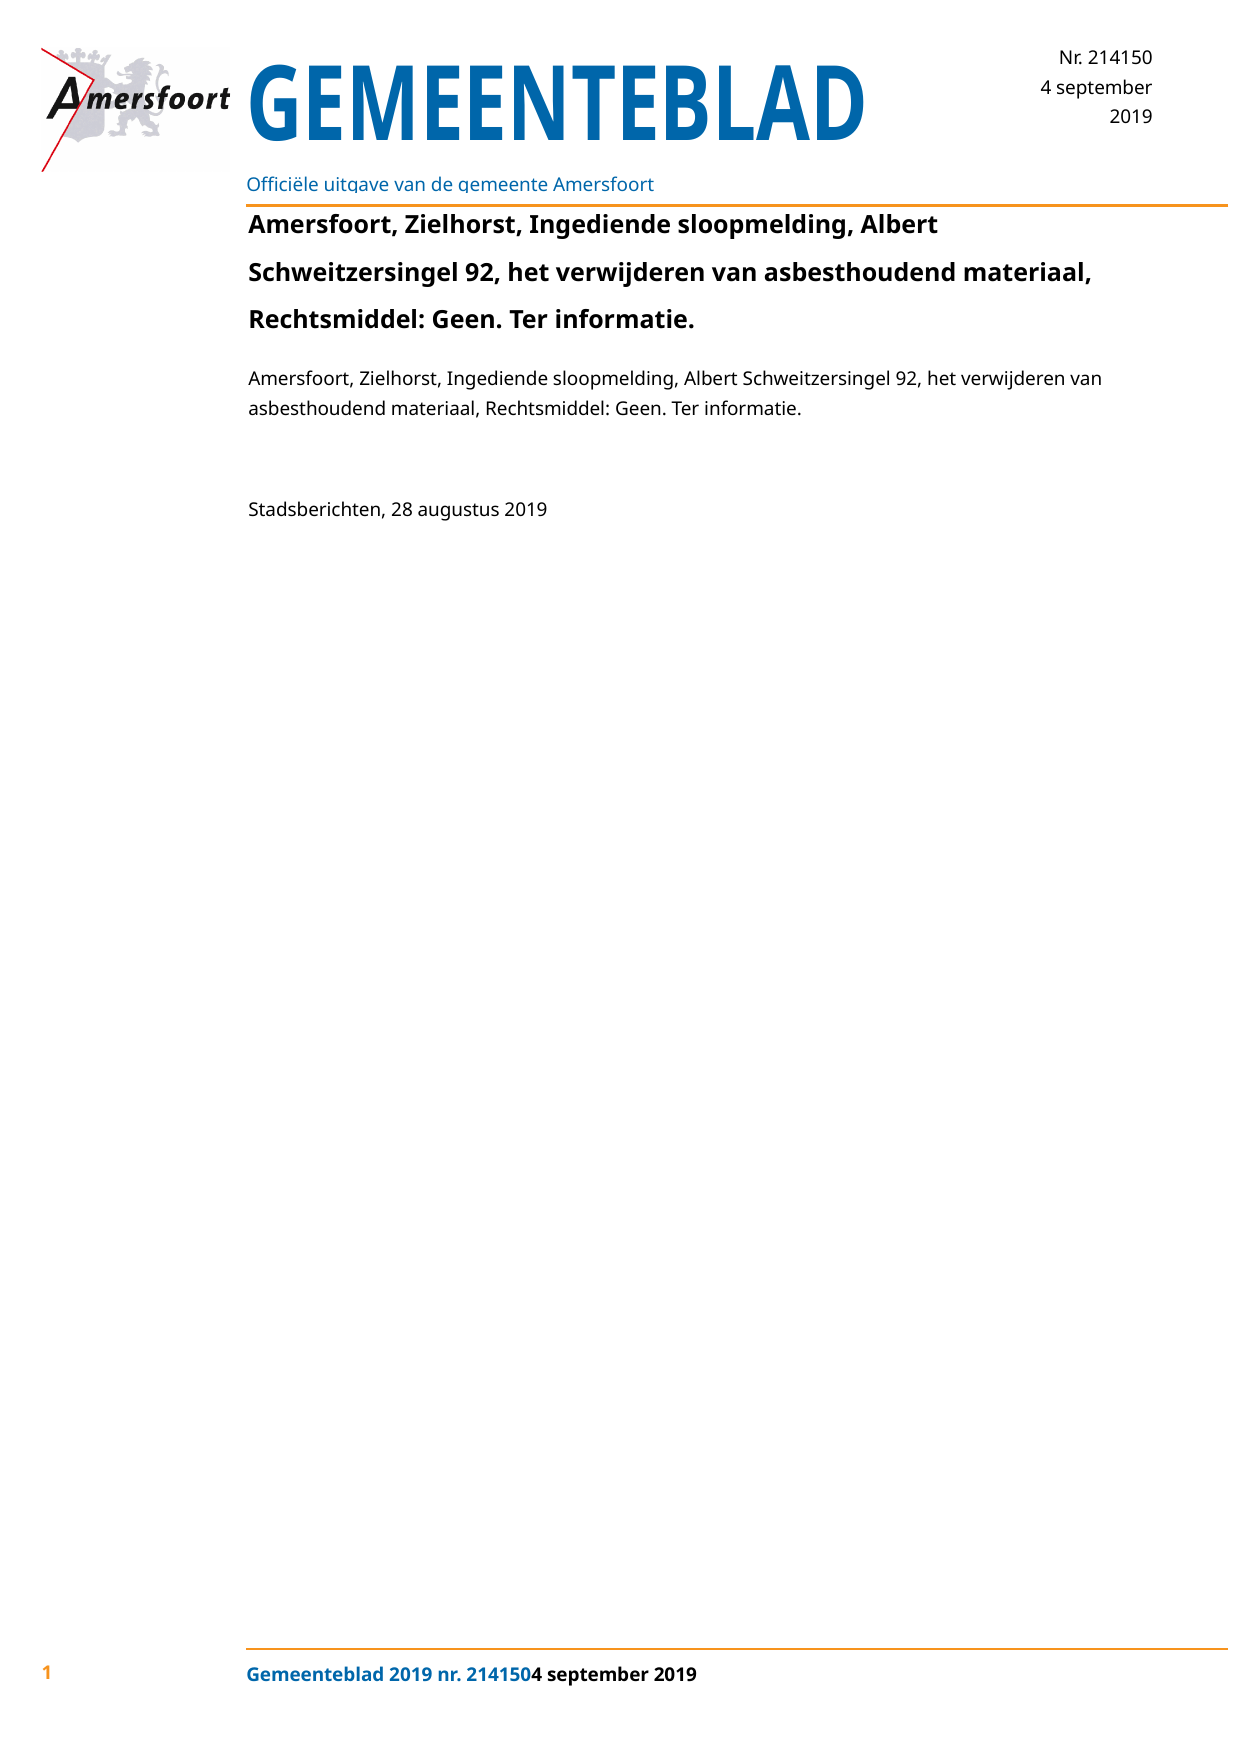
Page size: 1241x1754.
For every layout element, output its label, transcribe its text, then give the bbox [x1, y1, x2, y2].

text Amersfoort, Zielhorst, Ingediende sloopmelding, Albert Schweitzersingel 92, het verwijderen van asbesthoudend materiaal, Rechtsmiddel: Geen. Ter informatie. [248, 366, 1152, 421]
text Amersfoort, Zielhorst, Ingediende sloopmelding, Albert Schweitzersingel 92, het verwijderen van asbesthoudend materiaal, Rechtsmiddel: Geen. Ter informatie. [248, 207, 1152, 336]
text Stadsberichten, 28 augustus 2019 [248, 496, 1152, 522]
picture [41, 47, 231, 172]
